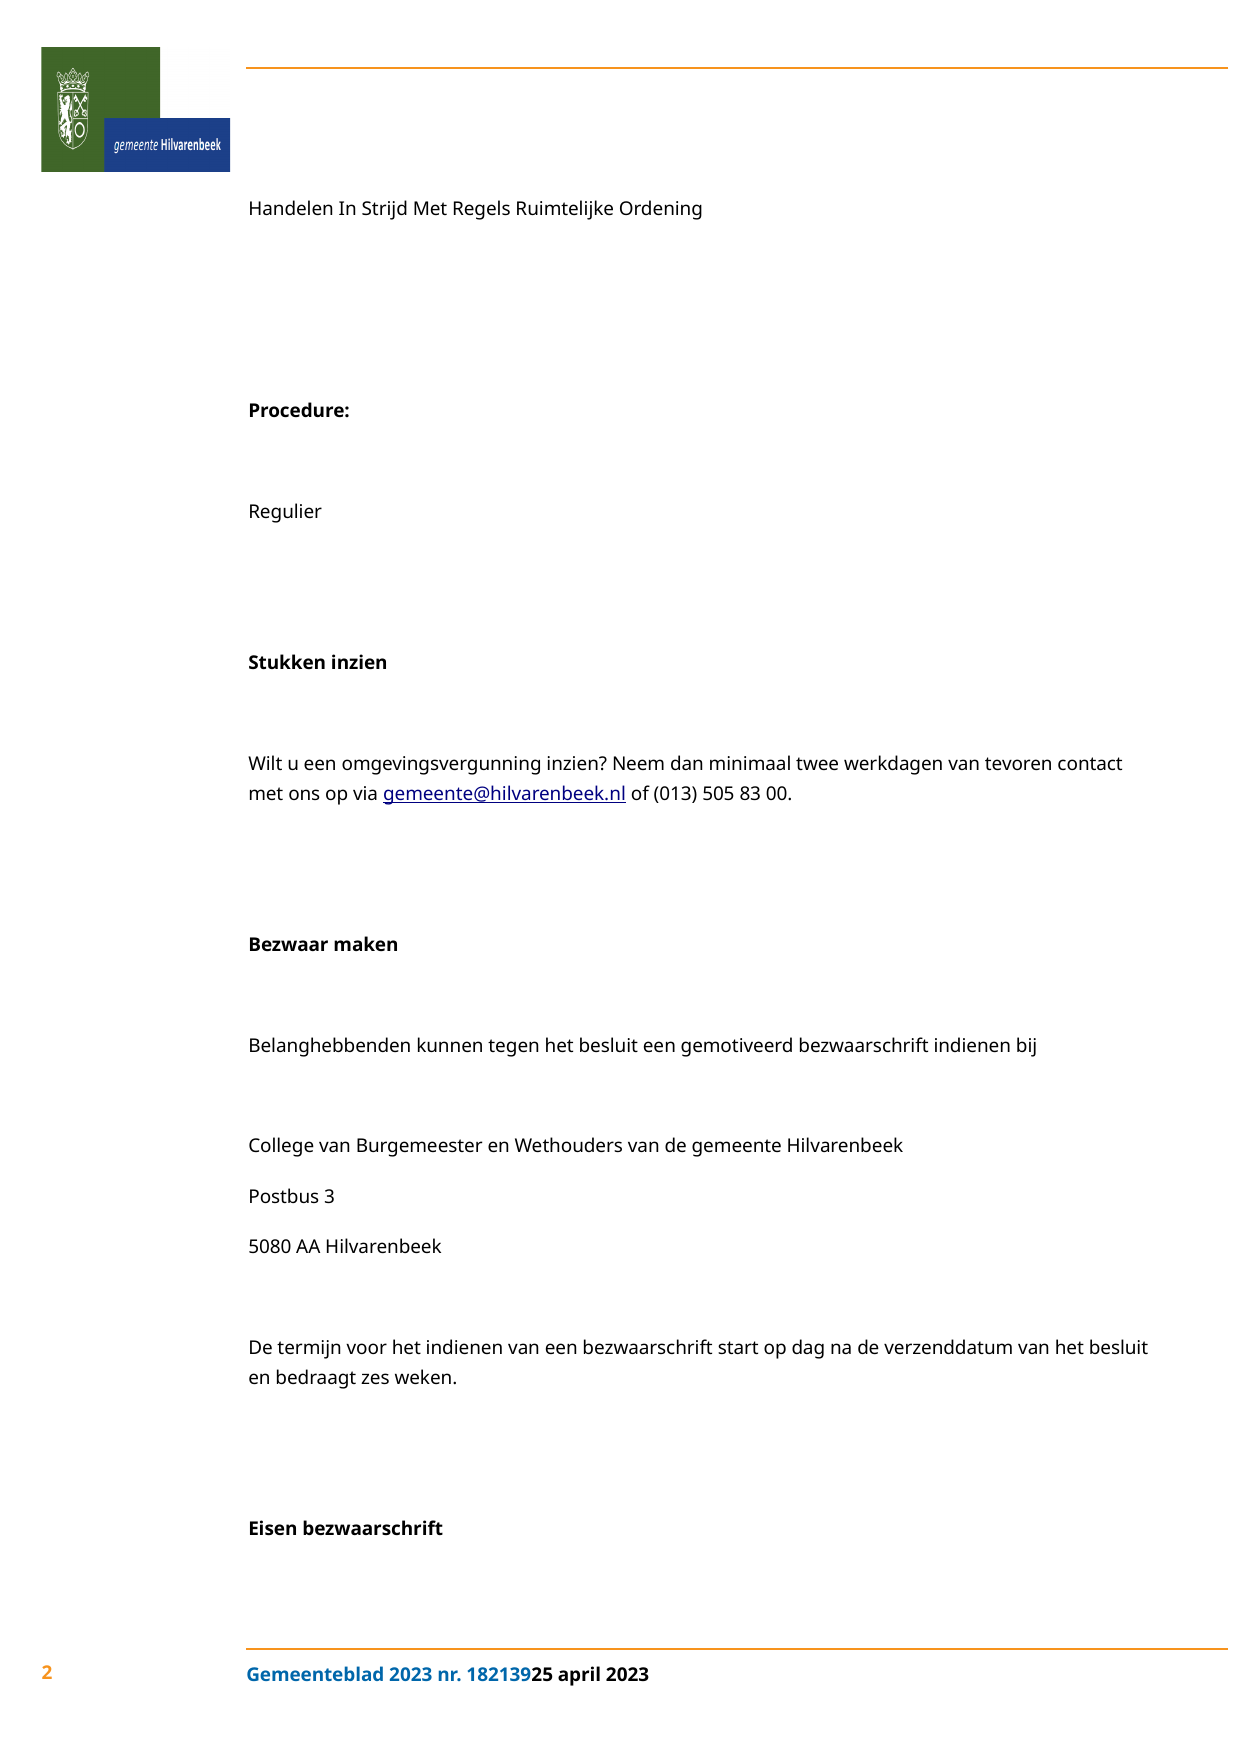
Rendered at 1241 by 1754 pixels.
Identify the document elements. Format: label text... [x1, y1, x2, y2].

text Procedure: [248, 397, 1152, 423]
text Wilt u een omgevingsvergunning inzien? Neem dan minimaal twee werkdagen van tevoren contact met ons op via gemeente@hilvarenbeek.nl of (013) 505 83 00. [248, 750, 1152, 806]
text Stukken inzien [248, 649, 1152, 675]
text Belanghebbenden kunnen tegen het besluit een gemotiveerd bezwaarschrift indienen bij [248, 1032, 1152, 1058]
text Postbus 3 [248, 1183, 1152, 1209]
picture [41, 47, 231, 172]
text Handelen In Strijd Met Regels Ruimtelijke Ordening [248, 196, 1152, 221]
text College van Burgemeester en Wethouders van de gemeente Hilvarenbeek [248, 1133, 1152, 1158]
text Regulier [248, 498, 1152, 524]
text De termijn voor het indienen van een bezwaarschrift start op dag na de verzenddatum van het besluit en bedraagt zes weken. [248, 1334, 1152, 1390]
text Bezwaar maken [248, 931, 1152, 957]
text Eisen bezwaarschrift [248, 1515, 1152, 1541]
text 5080 AA Hilvarenbeek [248, 1233, 1152, 1259]
